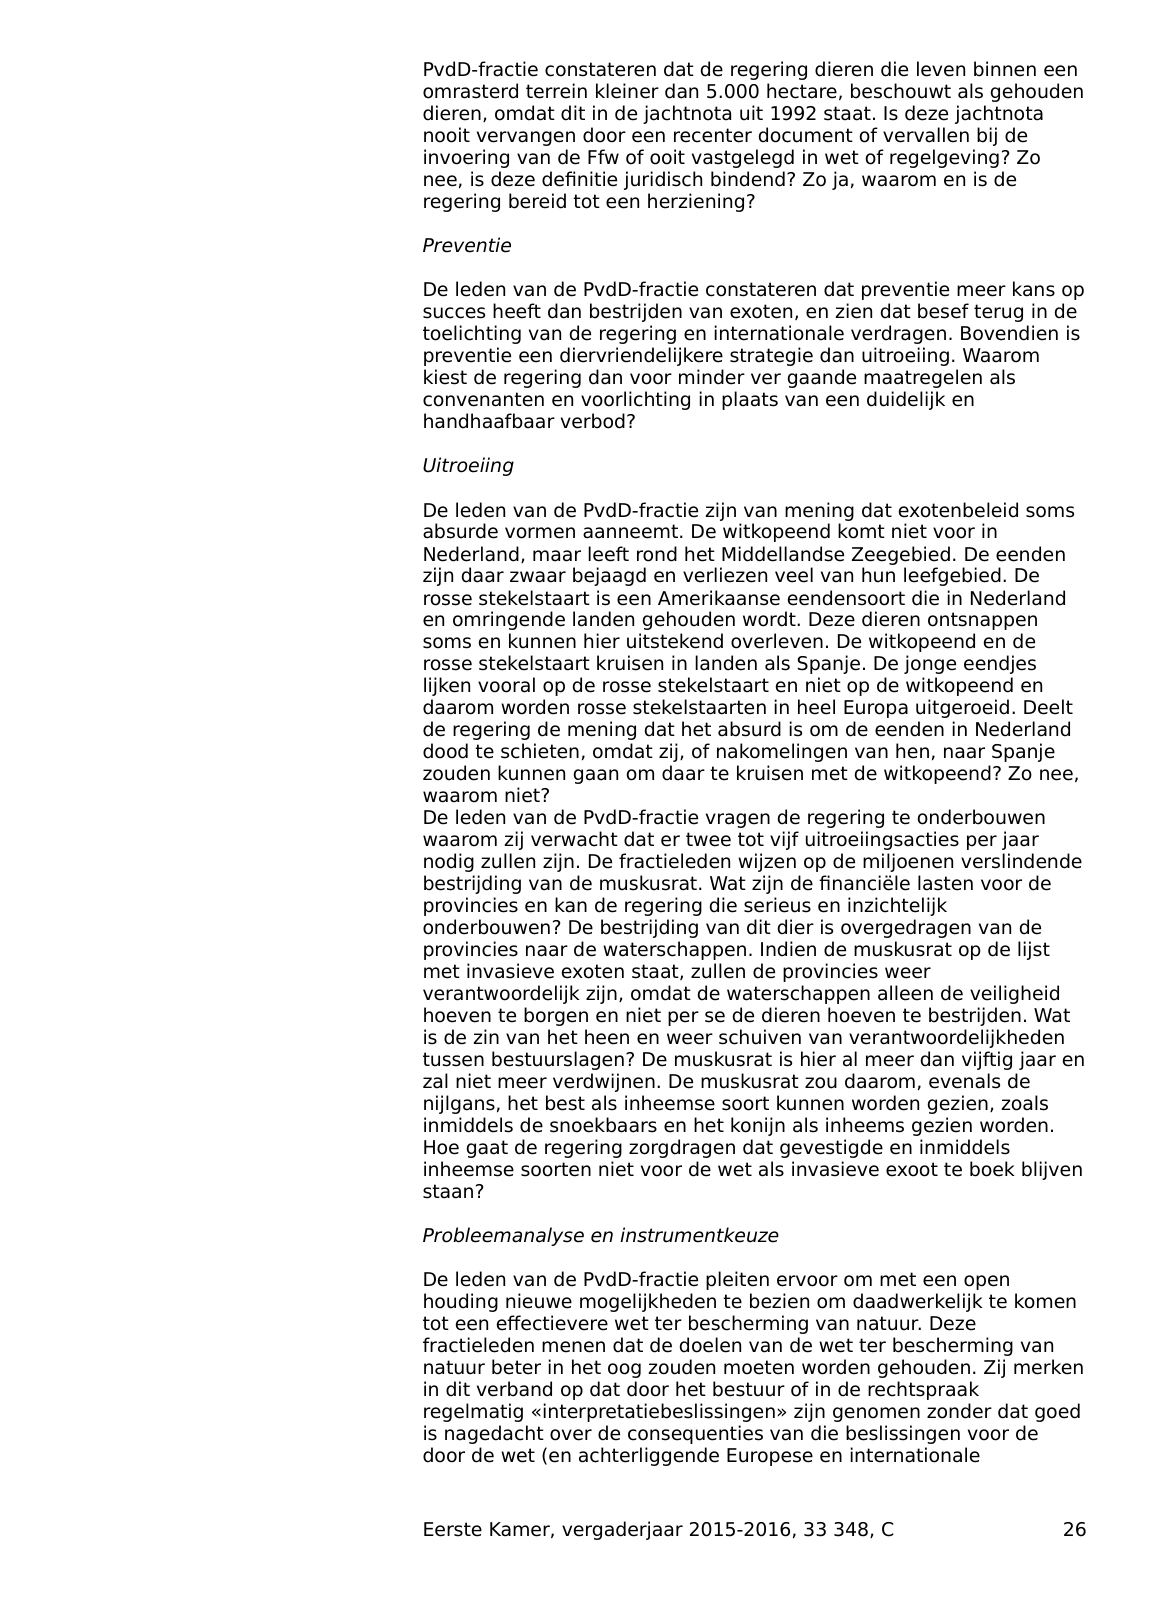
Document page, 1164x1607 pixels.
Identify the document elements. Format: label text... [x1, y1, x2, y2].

text De leden van de PvdD-fractie constateren dat preventie meer kans op succes heeft dan bestrijden van exoten, en zien dat besef terug in de toelichting van de regering en internationale verdragen. Bovendien is preventie een diervriendelijkere strategie dan uitroeiing. Waarom kiest de regering dan voor minder ver gaande maatregelen als convenanten en voorlichting in plaats van een duidelijk en handhaafbaar verbod? [422, 279, 1087, 433]
subtitle Probleemanalyse en instrumentkeuze [422, 1225, 1087, 1247]
text PvdD-fractie constateren dat de regering dieren die leven binnen een omrasterd terrein kleiner dan 5.000 hectare, beschouwt als gehouden dieren, omdat dit in de jachtnota uit 1992 staat. Is deze jachtnota nooit vervangen door een recenter document of vervallen bij de invoering van de Ffw of ooit vastgelegd in wet of regelgeving? Zo nee, is deze definitie juridisch bindend? Zo ja, waarom en is de regering bereid tot een herziening? [422, 59, 1087, 213]
text De leden van de PvdD-fractie vragen de regering te onderbouwen waarom zij verwacht dat er twee tot vijf uitroeiingsacties per jaar nodig zullen zijn. De fractieleden wijzen op de miljoenen verslindende bestrijding van de muskusrat. Wat zijn de financiële lasten voor de provincies en kan de regering die serieus en inzichtelijk onderbouwen? De bestrijding van dit dier is overgedragen van de provincies naar de waterschappen. Indien de muskusrat op de lijst met invasieve exoten staat, zullen de provincies weer verantwoordelijk zijn, omdat de waterschappen alleen de veiligheid hoeven te borgen en niet per se de dieren hoeven te bestrijden. Wat is de zin van het heen en weer schuiven van verantwoordelijkheden tussen bestuurslagen? De muskusrat is hier al meer dan vijftig jaar en zal niet meer verdwijnen. De muskusrat zou daarom, evenals de nijlgans, het best als inheemse soort kunnen worden gezien, zoals inmiddels de snoekbaars en het konijn als inheems gezien worden. Hoe gaat de regering zorgdragen dat gevestigde en inmiddels inheemse soorten niet voor de wet als invasieve exoot te boek blijven staan? [422, 807, 1087, 1203]
text De leden van de PvdD-fractie pleiten ervoor om met een open houding nieuwe mogelijkheden te bezien om daadwerkelijk te komen tot een effectievere wet ter bescherming van natuur. Deze fractieleden menen dat de doelen van de wet ter bescherming van natuur beter in het oog zouden moeten worden gehouden. Zij merken in dit verband op dat door het bestuur of in de rechtspraak regelmatig «interpretatiebeslissingen» zijn genomen zonder dat goed is nagedacht over de consequenties van die beslissingen voor de door de wet (en achterliggende Europese en internationale [422, 1269, 1087, 1467]
text De leden van de PvdD-fractie zijn van mening dat exotenbeleid soms absurde vormen aanneemt. De witkopeend komt niet voor in Nederland, maar leeft rond het Middellandse Zeegebied. De eenden zijn daar zwaar bejaagd en verliezen veel van hun leefgebied. De rosse stekelstaart is een Amerikaanse eendensoort die in Nederland en omringende landen gehouden wordt. Deze dieren ontsnappen soms en kunnen hier uitstekend overleven. De witkopeend en de rosse stekelstaart kruisen in landen als Spanje. De jonge eendjes lijken vooral op de rosse stekelstaart en niet op de witkopeend en daarom worden rosse stekelstaarten in heel Europa uitgeroeid. Deelt de regering de mening dat het absurd is om de eenden in Nederland dood te schieten, omdat zij, of nakomelingen van hen, naar Spanje zouden kunnen gaan om daar te kruisen met de witkopeend? Zo nee, waarom niet? [422, 499, 1087, 807]
subtitle Uitroeiing [422, 455, 1087, 477]
subtitle Preventie [422, 235, 1087, 257]
